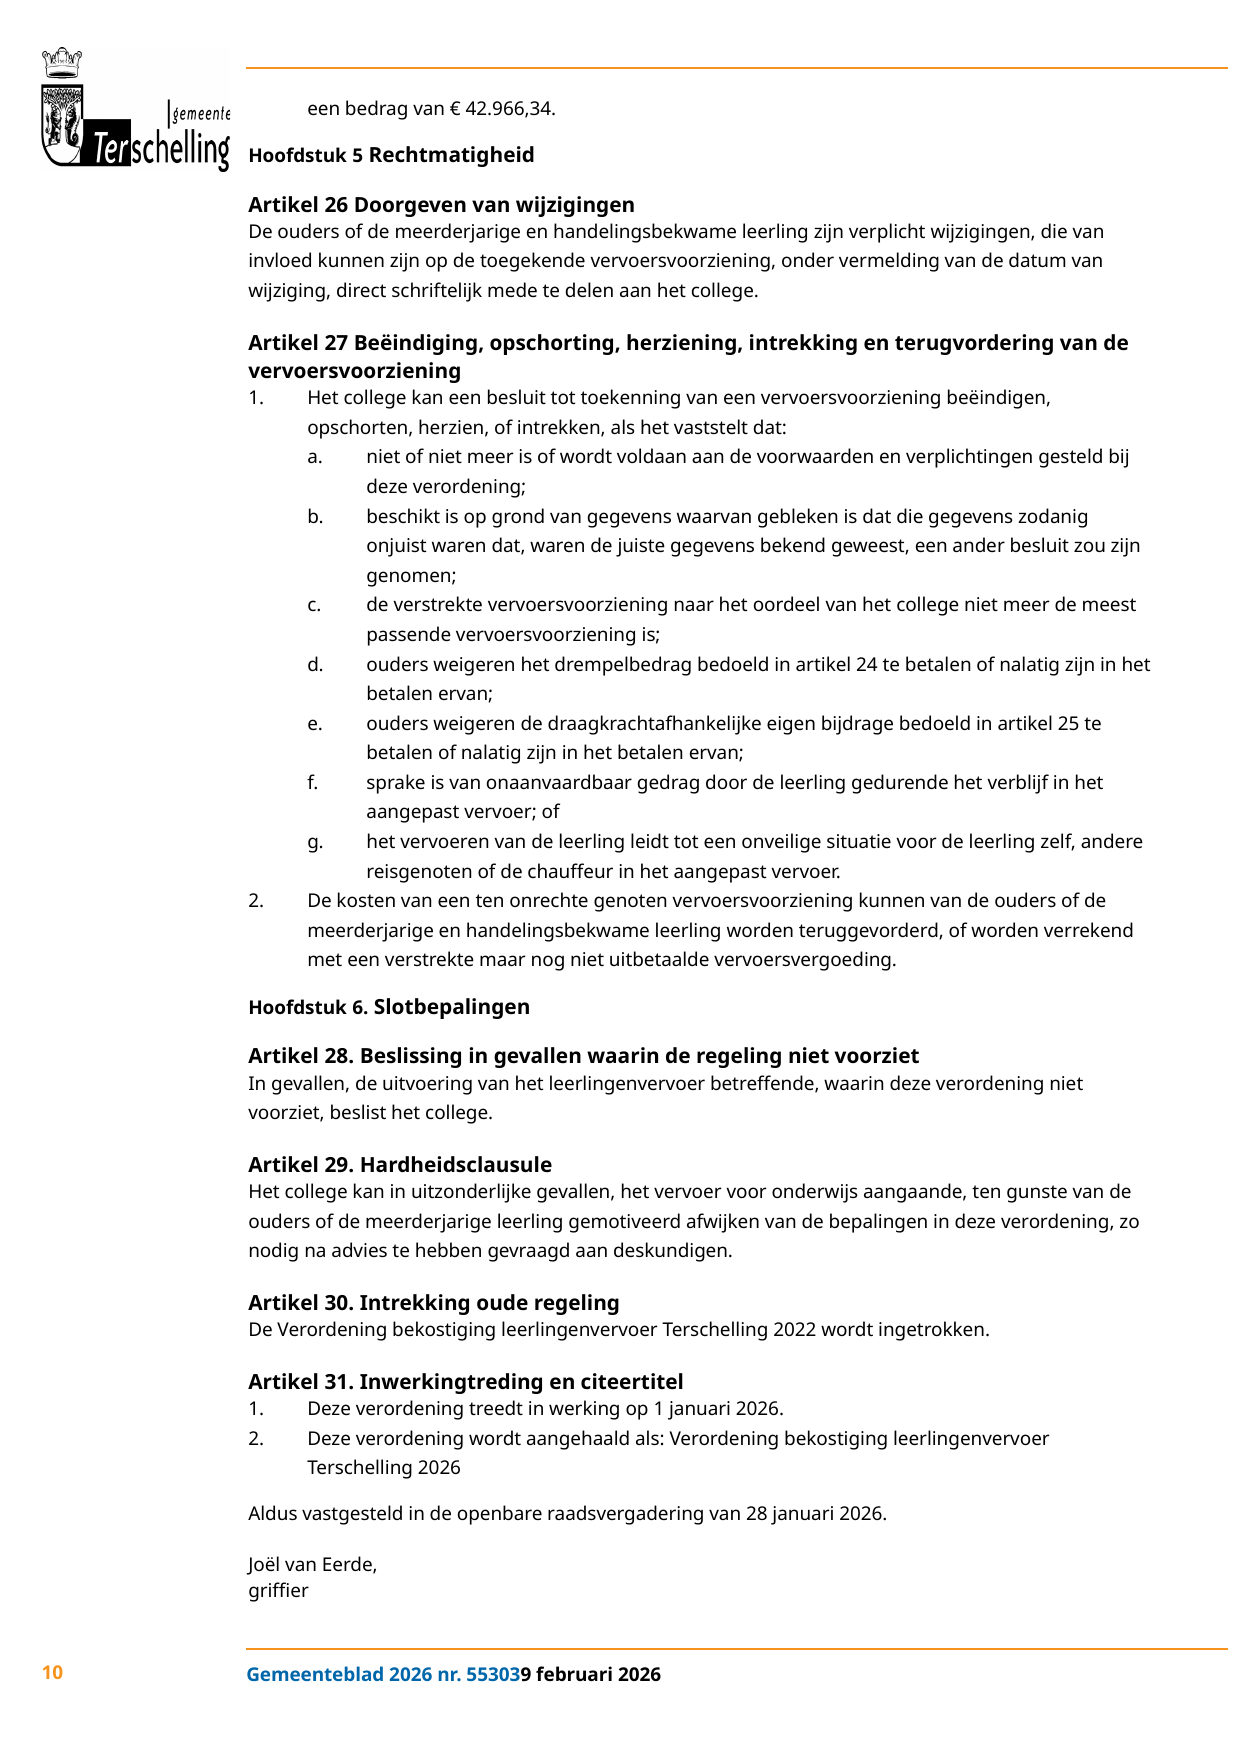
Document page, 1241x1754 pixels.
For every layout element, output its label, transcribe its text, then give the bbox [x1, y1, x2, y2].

text Artikel 27 Beëindiging, opschorting, herziening, intrekking en terugvordering van de vervoersvoorziening [248, 328, 1152, 384]
text Hoofdstuk 5 Rechtmatigheid [248, 140, 1152, 169]
text Het college kan in uitzonderlijke gevallen, het vervoer voor onderwijs aangaande, ten gunste van de ouders of de meerderjarige leerling gemotiveerd afwijken van de bepalingen in deze verordening, zo nodig na advies te hebben gevraagd aan deskundigen. [248, 1178, 1152, 1263]
list een bedrag van € 42.966,34. [248, 95, 1152, 121]
picture [41, 47, 231, 172]
text Artikel 29. Hardheidsclausule [248, 1150, 1152, 1178]
list Deze verordening wordt aangehaald als: Verordening bekostiging leerlingenvervoer Terschelling 2026 [248, 1425, 1152, 1480]
list niet of niet meer is of wordt voldaan aan de voorwaarden en verplichtingen gesteld bij deze verordening; [307, 444, 1152, 499]
text Hoofdstuk 6. Slotbepalingen [248, 992, 1152, 1021]
text De ouders of de meerderjarige en handelingsbekwame leerling zijn verplicht wijzigingen, die van invloed kunnen zijn op de toegekende vervoersvoorziening, onder vermelding van de datum van wijziging, direct schriftelijk mede te delen aan het college. [248, 218, 1152, 303]
text Joël van Eerde, [248, 1552, 1152, 1577]
list het vervoeren van de leerling leidt tot een onveilige situatie voor de leerling zelf, andere reisgenoten of de chauffeur in het aangepast vervoer. [307, 828, 1152, 884]
text griffier [248, 1577, 1152, 1603]
text Artikel 26 Doorgeven van wijzigingen [248, 190, 1152, 218]
text Artikel 28. Beslissing in gevallen waarin de regeling niet voorziet [248, 1042, 1152, 1070]
list de verstrekte vervoersvoorziening naar het oordeel van het college niet meer de meest passende vervoersvoorziening is; [307, 592, 1152, 647]
list ouders weigeren het drempelbedrag bedoeld in artikel 24 te betalen of nalatig zijn in het betalen ervan; [307, 651, 1152, 706]
text Artikel 31. Inwerkingtreding en citeertitel [248, 1367, 1152, 1395]
list beschikt is op grond van gegevens waarvan gebleken is dat die gegevens zodanig onjuist waren dat, waren de juiste gegevens bekend geweest, een ander besluit zou zijn genomen; [307, 503, 1152, 588]
text Aldus vastgesteld in de openbare raadsvergadering van 28 januari 2026. [248, 1500, 1152, 1526]
list ouders weigeren de draagkrachtafhankelijke eigen bijdrage bedoeld in artikel 25 te betalen of nalatig zijn in het betalen ervan; [307, 710, 1152, 765]
list Het college kan een besluit tot toekenning van een vervoersvoorziening beëindigen, opschorten, herzien, of intrekken, als het vaststelt dat: [248, 384, 1152, 440]
list sprake is van onaanvaardbaar gedrag door de leerling gedurende het verblijf in het aangepast vervoer; of [307, 769, 1152, 824]
list Deze verordening treedt in werking op 1 januari 2026. [248, 1395, 1152, 1421]
text De Verordening bekostiging leerlingenvervoer Terschelling 2022 wordt ingetrokken. [248, 1316, 1152, 1342]
text Artikel 30. Intrekking oude regeling [248, 1288, 1152, 1316]
list De kosten van een ten onrechte genoten vervoersvoorziening kunnen van de ouders of de meerderjarige en handelingsbekwame leerling worden teruggevorderd, of worden verrekend met een verstrekte maar nog niet uitbetaalde vervoersvergoeding. [248, 887, 1152, 972]
text In gevallen, de uitvoering van het leerlingenvervoer betreffende, waarin deze verordening niet voorziet, beslist het college. [248, 1070, 1152, 1125]
